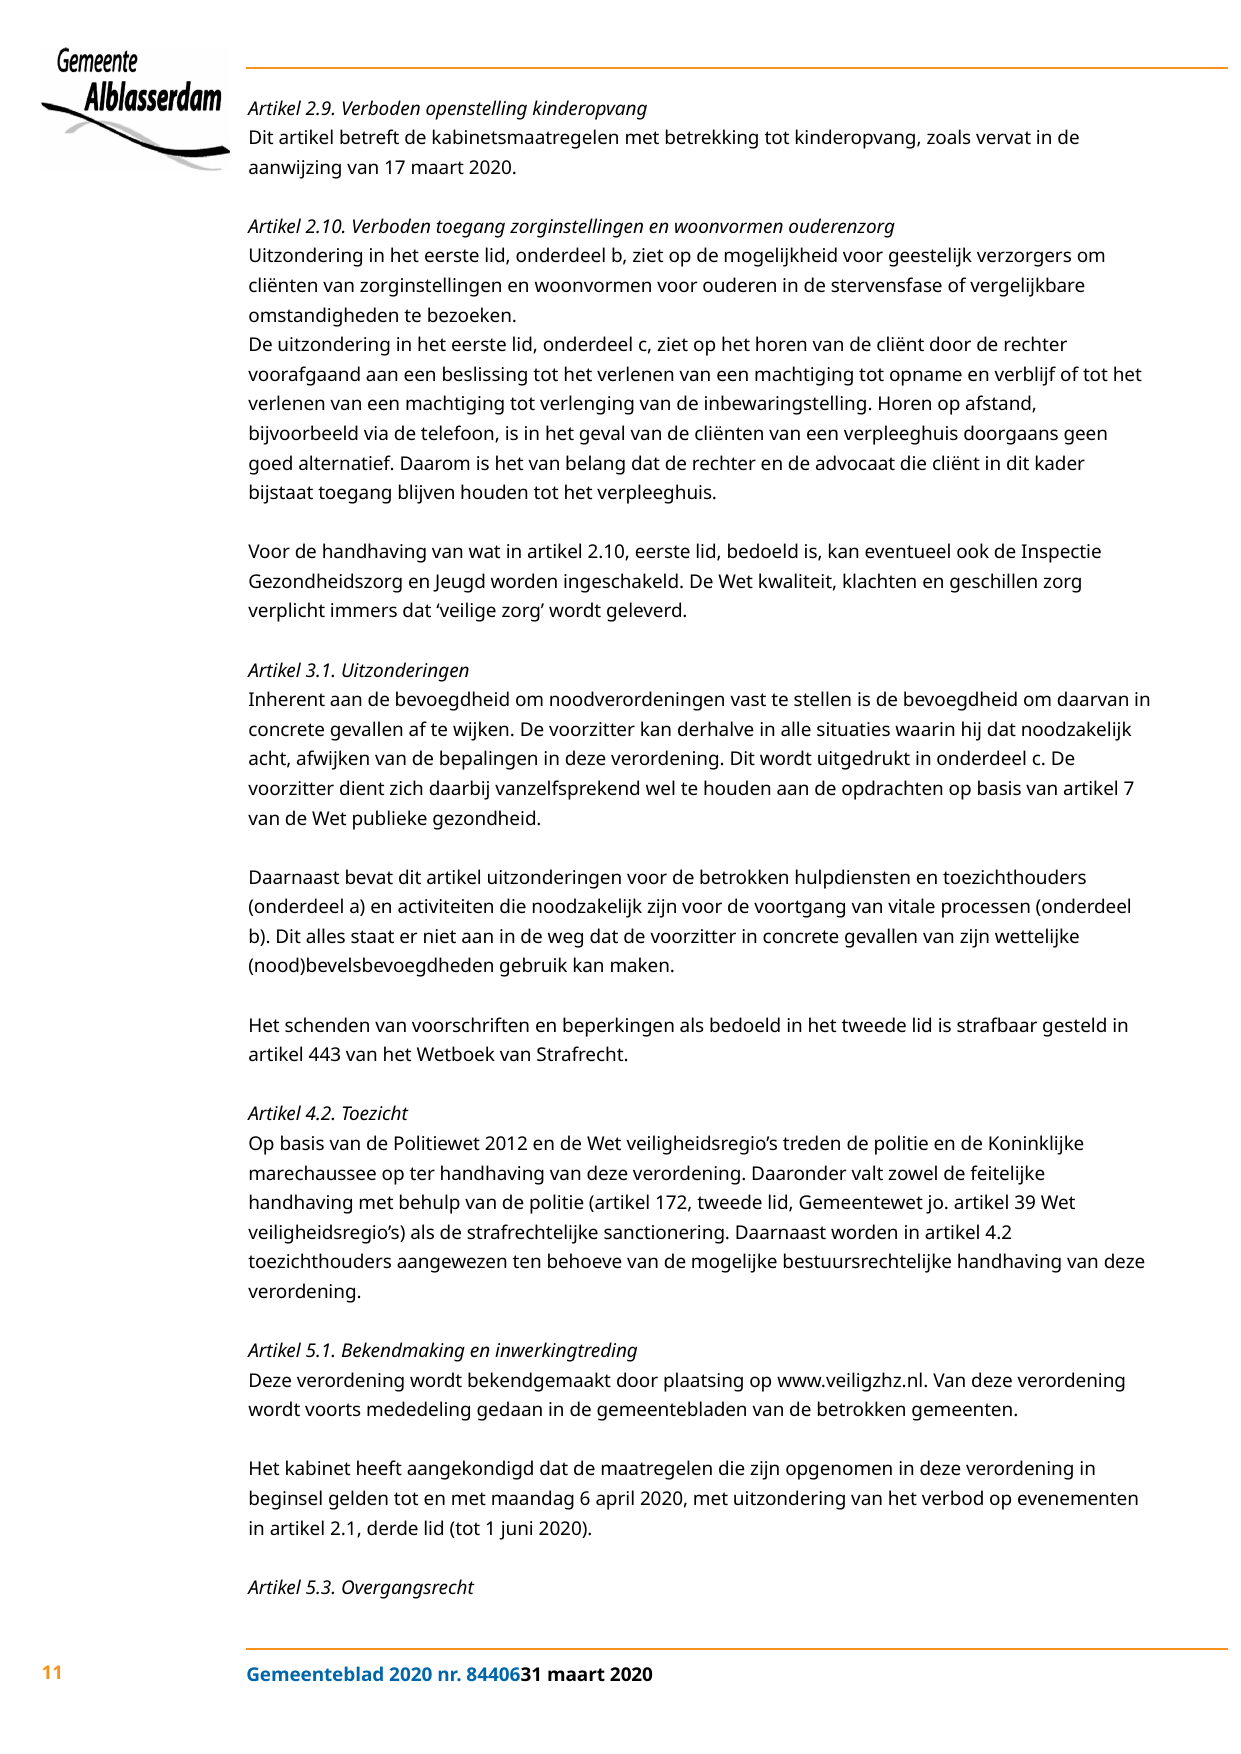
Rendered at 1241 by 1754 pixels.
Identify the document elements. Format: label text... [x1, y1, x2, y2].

text Uitzondering in het eerste lid, onderdeel b, ziet op de mogelijkheid voor geestelijk verzorgers om cliënten van zorginstellingen en woonvormen voor ouderen in de stervensfase of vergelijkbare omstandigheden te bezoeken. [248, 243, 1152, 328]
text Voor de handhaving van wat in artikel 2.10, eerste lid, bedoeld is, kan eventueel ook de Inspectie Gezondheidszorg en Jeugd worden ingeschakeld. De Wet kwaliteit, klachten en geschillen zorg verplicht immers dat ‘veilige zorg’ wordt geleverd. [248, 538, 1152, 623]
text Dit artikel betreft de kabinetsmaatregelen met betrekking tot kinderopvang, zoals vervat in de aanwijzing van 17 maart 2020. [248, 124, 1152, 180]
text Op basis van de Politiewet 2012 en de Wet veiligheidsregio’s treden de politie en de Koninklijke marechaussee op ter handhaving van deze verordening. Daaronder valt zowel de feitelijke handhaving met behulp van de politie (artikel 172, tweede lid, Gemeentewet jo. artikel 39 Wet veiligheidsregio’s) als de strafrechtelijke sanctionering. Daarnaast worden in artikel 4.2 toezichthouders aangewezen ten behoeve van de mogelijke bestuursrechtelijke handhaving van deze verordening. [248, 1130, 1152, 1304]
text Daarnaast bevat dit artikel uitzonderingen voor de betrokken hulpdiensten en toezichthouders (onderdeel a) en activiteiten die noodzakelijk zijn voor de voortgang van vitale processen (onderdeel b). Dit alles staat er niet aan in de weg dat de voorzitter in concrete gevallen van zijn wettelijke (nood)bevelsbevoegdheden gebruik kan maken. [248, 864, 1152, 978]
picture [41, 47, 231, 172]
text Artikel 5.3. Overgangsrecht [248, 1574, 1152, 1600]
text De uitzondering in het eerste lid, onderdeel c, ziet op het horen van de cliënt door de rechter voorafgaand aan een beslissing tot het verlenen van een machtiging tot opname en verblijf of tot het verlenen van een machtiging tot verlenging van de inbewaringstelling. Horen op afstand, bijvoorbeeld via de telefoon, is in het geval van de cliënten van een verpleeghuis doorgaans geen goed alternatief. Daarom is het van belang dat de rechter en de advocaat die cliënt in dit kader bijstaat toegang blijven houden tot het verpleeghuis. [248, 331, 1152, 505]
text Artikel 2.10. Verboden toegang zorginstellingen en woonvormen ouderenzorg [248, 213, 1152, 239]
text Het kabinet heeft aangekondigd dat de maatregelen die zijn opgenomen in deze verordening in beginsel gelden tot en met maandag 6 april 2020, met uitzondering van het verbod op evenementen in artikel 2.1, derde lid (tot 1 juni 2020). [248, 1456, 1152, 1541]
text Artikel 4.2. Toezicht [248, 1101, 1152, 1126]
text Artikel 3.1. Uitzonderingen [248, 657, 1152, 683]
text Inherent aan de bevoegdheid om noodverordeningen vast te stellen is de bevoegdheid om daarvan in concrete gevallen af te wijken. De voorzitter kan derhalve in alle situaties waarin hij dat noodzakelijk acht, afwijken van de bepalingen in deze verordening. Dit wordt uitgedrukt in onderdeel c. De voorzitter dient zich daarbij vanzelfsprekend wel te houden aan de opdrachten op basis van artikel 7 van de Wet publieke gezondheid. [248, 686, 1152, 831]
text Deze verordening wordt bekendgemaakt door plaatsing op www.veiligzhz.nl. Van deze verordening wordt voorts mededeling gedaan in de gemeentebladen van de betrokken gemeenten. [248, 1367, 1152, 1422]
text Artikel 2.9. Verboden openstelling kinderopvang [248, 95, 1152, 121]
text Artikel 5.1. Bekendmaking en inwerkingtreding [248, 1337, 1152, 1363]
text Het schenden van voorschriften en beperkingen als bedoeld in het tweede lid is strafbaar gesteld in artikel 443 van het Wetboek van Strafrecht. [248, 1012, 1152, 1067]
